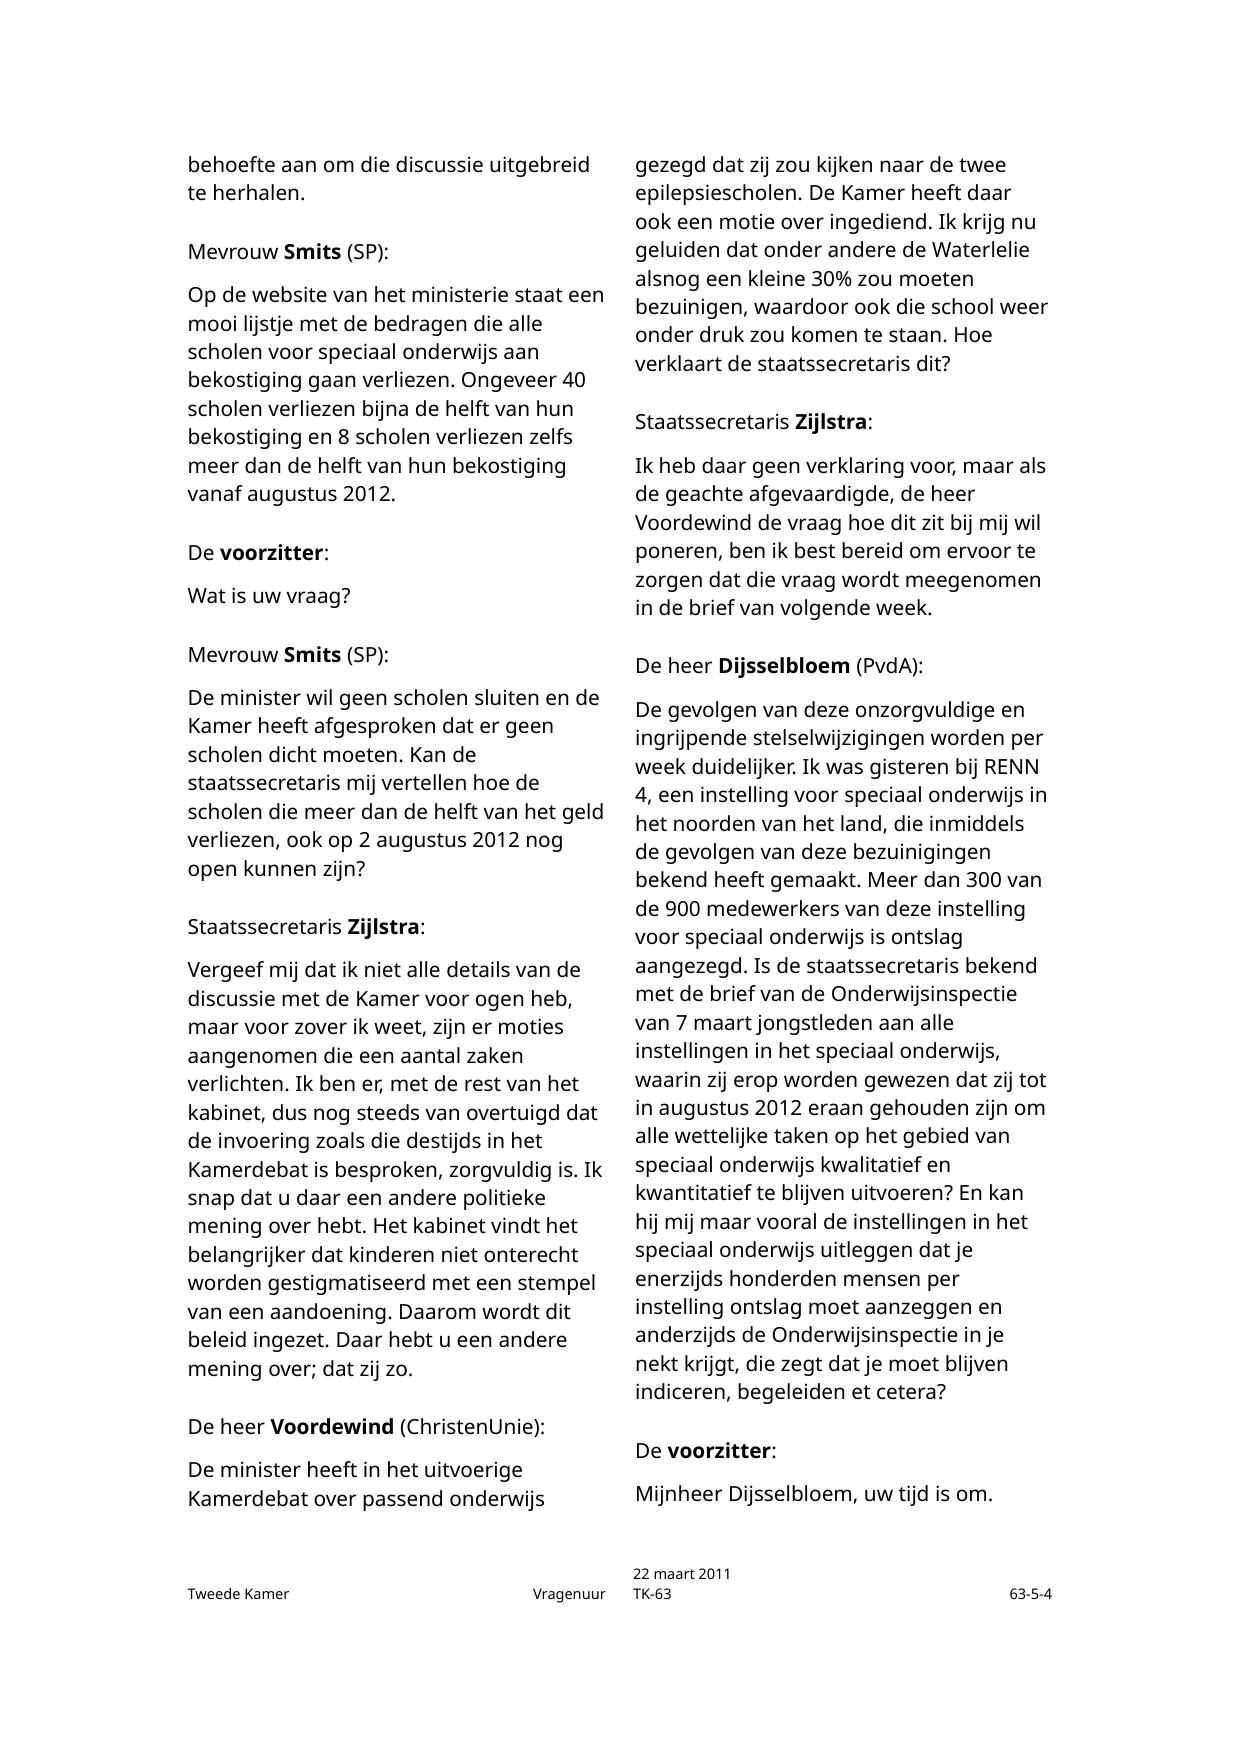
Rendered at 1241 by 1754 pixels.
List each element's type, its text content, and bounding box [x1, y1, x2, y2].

text De gevolgen van deze onzorgvuldige en ingrijpende stelselwijzigingen worden per week duidelijker. Ik was gisteren bij RENN 4, een instelling voor speciaal onderwijs in het noorden van het land, die inmiddels de gevolgen van deze bezuinigingen bekend heeft gemaakt. Meer dan 300 van de 900 medewerkers van deze instelling voor speciaal onderwijs is ontslag aangezegd. Is de staatssecretaris bekend met de brief van de Onderwijsinspectie van 7 maart jongstleden aan alle instellingen in het speciaal onderwijs, waarin zij erop worden gewezen dat zij tot in augustus 2012 eraan gehouden zijn om alle wettelijke taken op het gebied van speciaal onderwijs kwalitatief en kwantitatief te blijven uitvoeren? En kan hij mij maar vooral de instellingen in het speciaal onderwijs uitleggen dat je enerzijds honderden mensen per instelling ontslag moet aanzeggen en anderzijds de Onderwijsinspectie in je nekt krijgt, die zegt dat je moet blijven indiceren, begeleiden et cetera? [635, 695, 1053, 1406]
text De heer Dijsselbloem (PvdA): [635, 652, 1053, 680]
text De minister wil geen scholen sluiten en de Kamer heeft afgesproken dat er geen scholen dicht moeten. Kan de staatssecretaris mij vertellen hoe de scholen die meer dan de helft van het geld verliezen, ook op 2 augustus 2012 nog open kunnen zijn? [187, 683, 605, 882]
text gezegd dat zij zou kijken naar de twee epilepsiescholen. De Kamer heeft daar ook een motie over ingediend. Ik krijg nu geluiden dat onder andere de Waterlelie alsnog een kleine 30% zou moeten bezuinigen, waardoor ook die school weer onder druk zou komen te staan. Hoe verklaart de staatssecretaris dit? [635, 150, 1053, 377]
text Mevrouw Smits (SP): [187, 640, 605, 668]
text Staatssecretaris Zijlstra: [187, 912, 605, 941]
text Wat is uw vraag? [187, 581, 605, 610]
text Op de website van het ministerie staat een mooi lijstje met de bedragen die alle scholen voor speciaal onderwijs aan bekostiging gaan verliezen. Ongeveer 40 scholen verliezen bijna de helft van hun bekostiging en 8 scholen verliezen zelfs meer dan de helft van hun bekostiging vanaf augustus 2012. [187, 280, 605, 508]
text Mevrouw Smits (SP): [187, 237, 605, 265]
text Ik heb daar geen verklaring voor, maar als de geachte afgevaardigde, de heer Voordewind de vraag hoe dit zit bij mij wil poneren, ben ik best bereid om ervoor te zorgen dat die vraag wordt meegenomen in de brief van volgende week. [635, 451, 1053, 622]
text De voorzitter: [187, 538, 605, 566]
text De voorzitter: [635, 1436, 1053, 1464]
text Vergeef mij dat ik niet alle details van de discussie met de Kamer voor ogen heb, maar voor zover ik weet, zijn er moties aangenomen die een aantal zaken verlichten. Ik ben er, met de rest van het kabinet, dus nog steeds van overtuigd dat de invoering zoals die destijds in het Kamerdebat is besproken, zorgvuldig is. Ik snap dat u daar een andere politieke mening over hebt. Het kabinet vindt het belangrijker dat kinderen niet onterecht worden gestigmatiseerd met een stempel van een aandoening. Daarom wordt dit beleid ingezet. Daar hebt u een andere mening over; dat zij zo. [187, 956, 605, 1382]
text behoefte aan om die discussie uitgebreid te herhalen. [187, 150, 605, 207]
text De heer Voordewind (ChristenUnie): [187, 1412, 605, 1441]
text Mijnheer Dijsselbloem, uw tijd is om. [635, 1479, 1053, 1508]
text Staatssecretaris Zijlstra: [635, 407, 1053, 436]
text De minister heeft in het uitvoerige Kamerdebat over passend onderwijs [187, 1456, 605, 1512]
